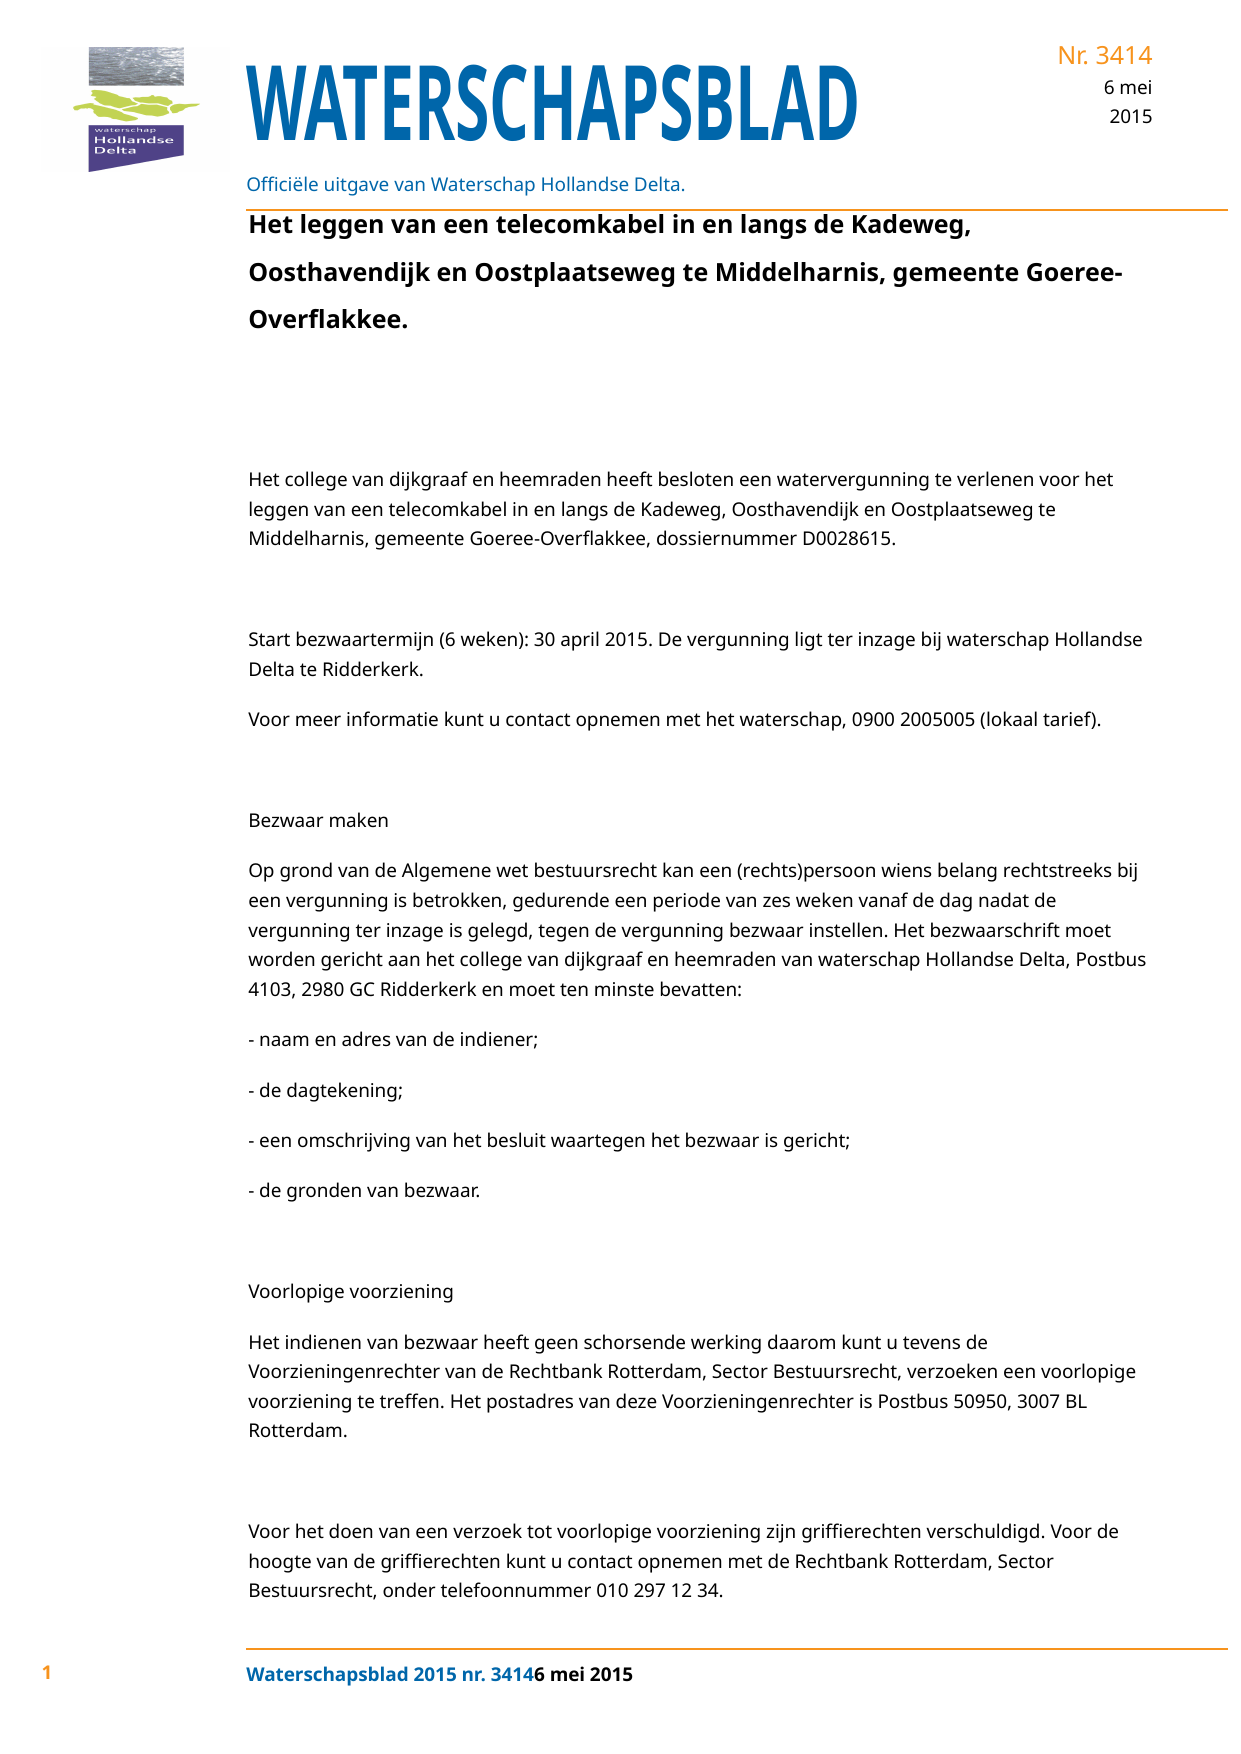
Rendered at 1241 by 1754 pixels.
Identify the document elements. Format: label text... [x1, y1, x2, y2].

text Het college van dijkgraaf en heemraden heeft besloten een watervergunning te verlenen voor het leggen van een telecomkabel in en langs de Kadeweg, Oosthavendijk en Oostplaatseweg te Middelharnis, gemeente Goeree-Overflakkee, dossiernummer D0028615. [248, 466, 1152, 551]
text Het indienen van bezwaar heeft geen schorsende werking daarom kunt u tevens de Voorzieningenrechter van de Rechtbank Rotterdam, Sector Bestuursrecht, verzoeken een voorlopige voorziening te treffen. Het postadres van deze Voorzieningenrechter is Postbus 50950, 3007 BL Rotterdam. [248, 1329, 1152, 1443]
text Het leggen van een telecomkabel in en langs de Kadeweg, Oosthavendijk en Oostplaatseweg te Middelharnis, gemeente Goeree-Overflakkee. [248, 211, 1152, 336]
picture [41, 47, 231, 172]
text Op grond van de Algemene wet bestuursrecht kan een (rechts)persoon wiens belang rechtstreeks bij een vergunning is betrokken, gedurende een periode van zes weken vanaf de dag nadat de vergunning ter inzage is gelegd, tegen de vergunning bezwaar instellen. Het bezwaarschrift moet worden gericht aan het college van dijkgraaf en heemraden van waterschap Hollandse Delta, Postbus 4103, 2980 GC Ridderkerk en moet ten minste bevatten: [248, 858, 1152, 1002]
text - de dagtekening; [248, 1077, 1152, 1102]
text Start bezwaartermijn (6 weken): 30 april 2015. De vergunning ligt ter inzage bij waterschap Hollandse Delta te Ridderkerk. [248, 626, 1152, 682]
text - naam en adres van de indiener; [248, 1026, 1152, 1052]
text Voorlopige voorziening [248, 1278, 1152, 1304]
text - een omschrijving van het besluit waartegen het bezwaar is gericht; [248, 1127, 1152, 1153]
text - de gronden van bezwaar. [248, 1178, 1152, 1203]
text Voor meer informatie kunt u contact opnemen met het waterschap, 0900 2005005 (lokaal tarief). [248, 706, 1152, 732]
text Voor het doen van een verzoek tot voorlopige voorziening zijn griffierechten verschuldigd. Voor de hoogte van de griffierechten kunt u contact opnemen met de Rechtbank Rotterdam, Sector Bestuursrecht, onder telefoonnummer 010 297 12 34. [248, 1518, 1152, 1603]
text Bezwaar maken [248, 807, 1152, 833]
